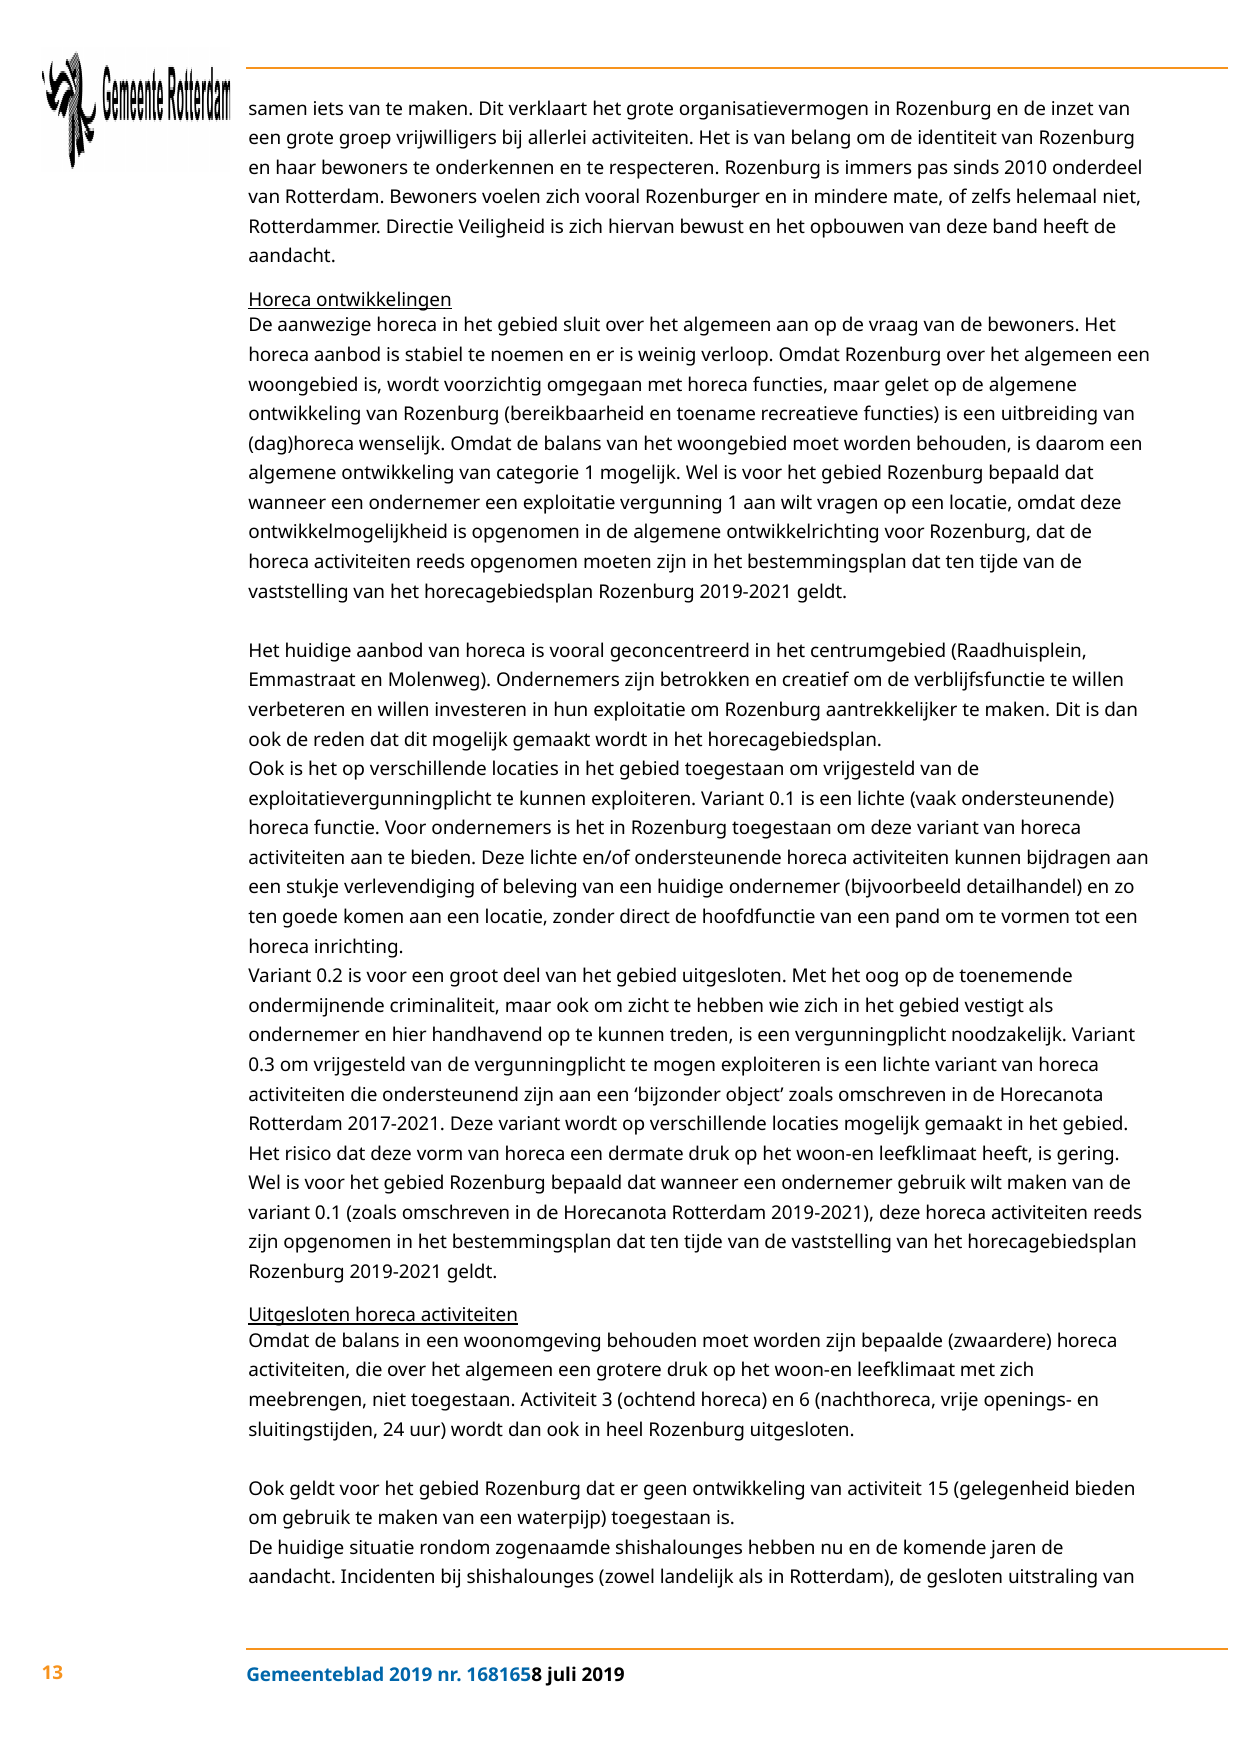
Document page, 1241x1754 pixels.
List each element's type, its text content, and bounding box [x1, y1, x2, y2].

text De huidige situatie rondom zogenaamde shishalounges hebben nu en de komende jaren de aandacht. Incidenten bij shishalounges (zowel landelijk als in Rotterdam), de gesloten uitstraling van [248, 1534, 1152, 1589]
picture [41, 47, 231, 172]
text Ook is het op verschillende locaties in het gebied toegestaan om vrijgesteld van de exploitatievergunningplicht te kunnen exploiteren. Variant 0.1 is een lichte (vaak ondersteunende) horeca functie. Voor ondernemers is het in Rozenburg toegestaan om deze variant van horeca activiteiten aan te bieden. Deze lichte en/of ondersteunende horeca activiteiten kunnen bijdragen aan een stukje verlevendiging of beleving van een huidige ondernemer (bijvoorbeeld detailhandel) en zo ten goede komen aan een locatie, zonder direct de hoofdfunctie van een pand om te vormen tot een horeca inrichting. [248, 755, 1152, 958]
text Omdat de balans in een woonomgeving behouden moet worden zijn bepaalde (zwaardere) horeca activiteiten, die over het algemeen een grotere druk op het woon-en leefklimaat met zich meebrengen, niet toegestaan. Activiteit 3 (ochtend horeca) en 6 (nachthoreca, vrije openings- en sluitingstijden, 24 uur) wordt dan ook in heel Rozenburg uitgesloten. [248, 1327, 1152, 1442]
text Horeca ontwikkelingen [248, 286, 1152, 312]
text De aanwezige horeca in het gebied sluit over het algemeen aan op de vraag van de bewoners. Het horeca aanbod is stabiel te noemen en er is weinig verloop. Omdat Rozenburg over het algemeen een woongebied is, wordt voorzichtig omgegaan met horeca functies, maar gelet op de algemene ontwikkeling van Rozenburg (bereikbaarheid en toename recreatieve functies) is een uitbreiding van (dag)horeca wenselijk. Omdat de balans van het woongebied moet worden behouden, is daarom een algemene ontwikkeling van categorie 1 mogelijk. Wel is voor het gebied Rozenburg bepaald dat wanneer een ondernemer een exploitatie vergunning 1 aan wilt vragen op een locatie, omdat deze ontwikkelmogelijkheid is opgenomen in de algemene ontwikkelrichting voor Rozenburg, dat de horeca activiteiten reeds opgenomen moeten zijn in het bestemmingsplan dat ten tijde van de vaststelling van het horecagebiedsplan Rozenburg 2019-2021 geldt. [248, 312, 1152, 603]
text Wel is voor het gebied Rozenburg bepaald dat wanneer een ondernemer gebruik wilt maken van de variant 0.1 (zoals omschreven in de Horecanota Rotterdam 2019-2021), deze horeca activiteiten reeds zijn opgenomen in het bestemmingsplan dat ten tijde van de vaststelling van het horecagebiedsplan Rozenburg 2019-2021 geldt. [248, 1169, 1152, 1284]
text Ook geldt voor het gebied Rozenburg dat er geen ontwikkeling van activiteit 15 (gelegenheid bieden om gebruik te maken van een waterpijp) toegestaan is. [248, 1475, 1152, 1530]
text Uitgesloten horeca activiteiten [248, 1301, 1152, 1327]
text Variant 0.2 is voor een groot deel van het gebied uitgesloten. Met het oog op de toenemende ondermijnende criminaliteit, maar ook om zicht te hebben wie zich in het gebied vestigt als ondernemer en hier handhavend op te kunnen treden, is een vergunningplicht noodzakelijk. Variant 0.3 om vrijgesteld van de vergunningplicht te mogen exploiteren is een lichte variant van horeca activiteiten die ondersteunend zijn aan een ‘bijzonder object’ zoals omschreven in de Horecanota Rotterdam 2017-2021. Deze variant wordt op verschillende locaties mogelijk gemaakt in het gebied. Het risico dat deze vorm van horeca een dermate druk op het woon-en leefklimaat heeft, is gering. [248, 962, 1152, 1166]
text samen iets van te maken. Dit verklaart het grote organisatievermogen in Rozenburg en de inzet van een grote groep vrijwilligers bij allerlei activiteiten. Het is van belang om de identiteit van Rozenburg en haar bewoners te onderkennen en te respecteren. Rozenburg is immers pas sinds 2010 onderdeel van Rotterdam. Bewoners voelen zich vooral Rozenburger en in mindere mate, of zelfs helemaal niet, Rotterdammer. Directie Veiligheid is zich hiervan bewust en het opbouwen van deze band heeft de aandacht. [248, 95, 1152, 268]
text Het huidige aanbod van horeca is vooral geconcentreerd in het centrumgebied (Raadhuisplein, Emmastraat en Molenweg). Ondernemers zijn betrokken en creatief om de verblijfsfunctie te willen verbeteren en willen investeren in hun exploitatie om Rozenburg aantrekkelijker te maken. Dit is dan ook de reden dat dit mogelijk gemaakt wordt in het horecagebiedsplan. [248, 637, 1152, 751]
